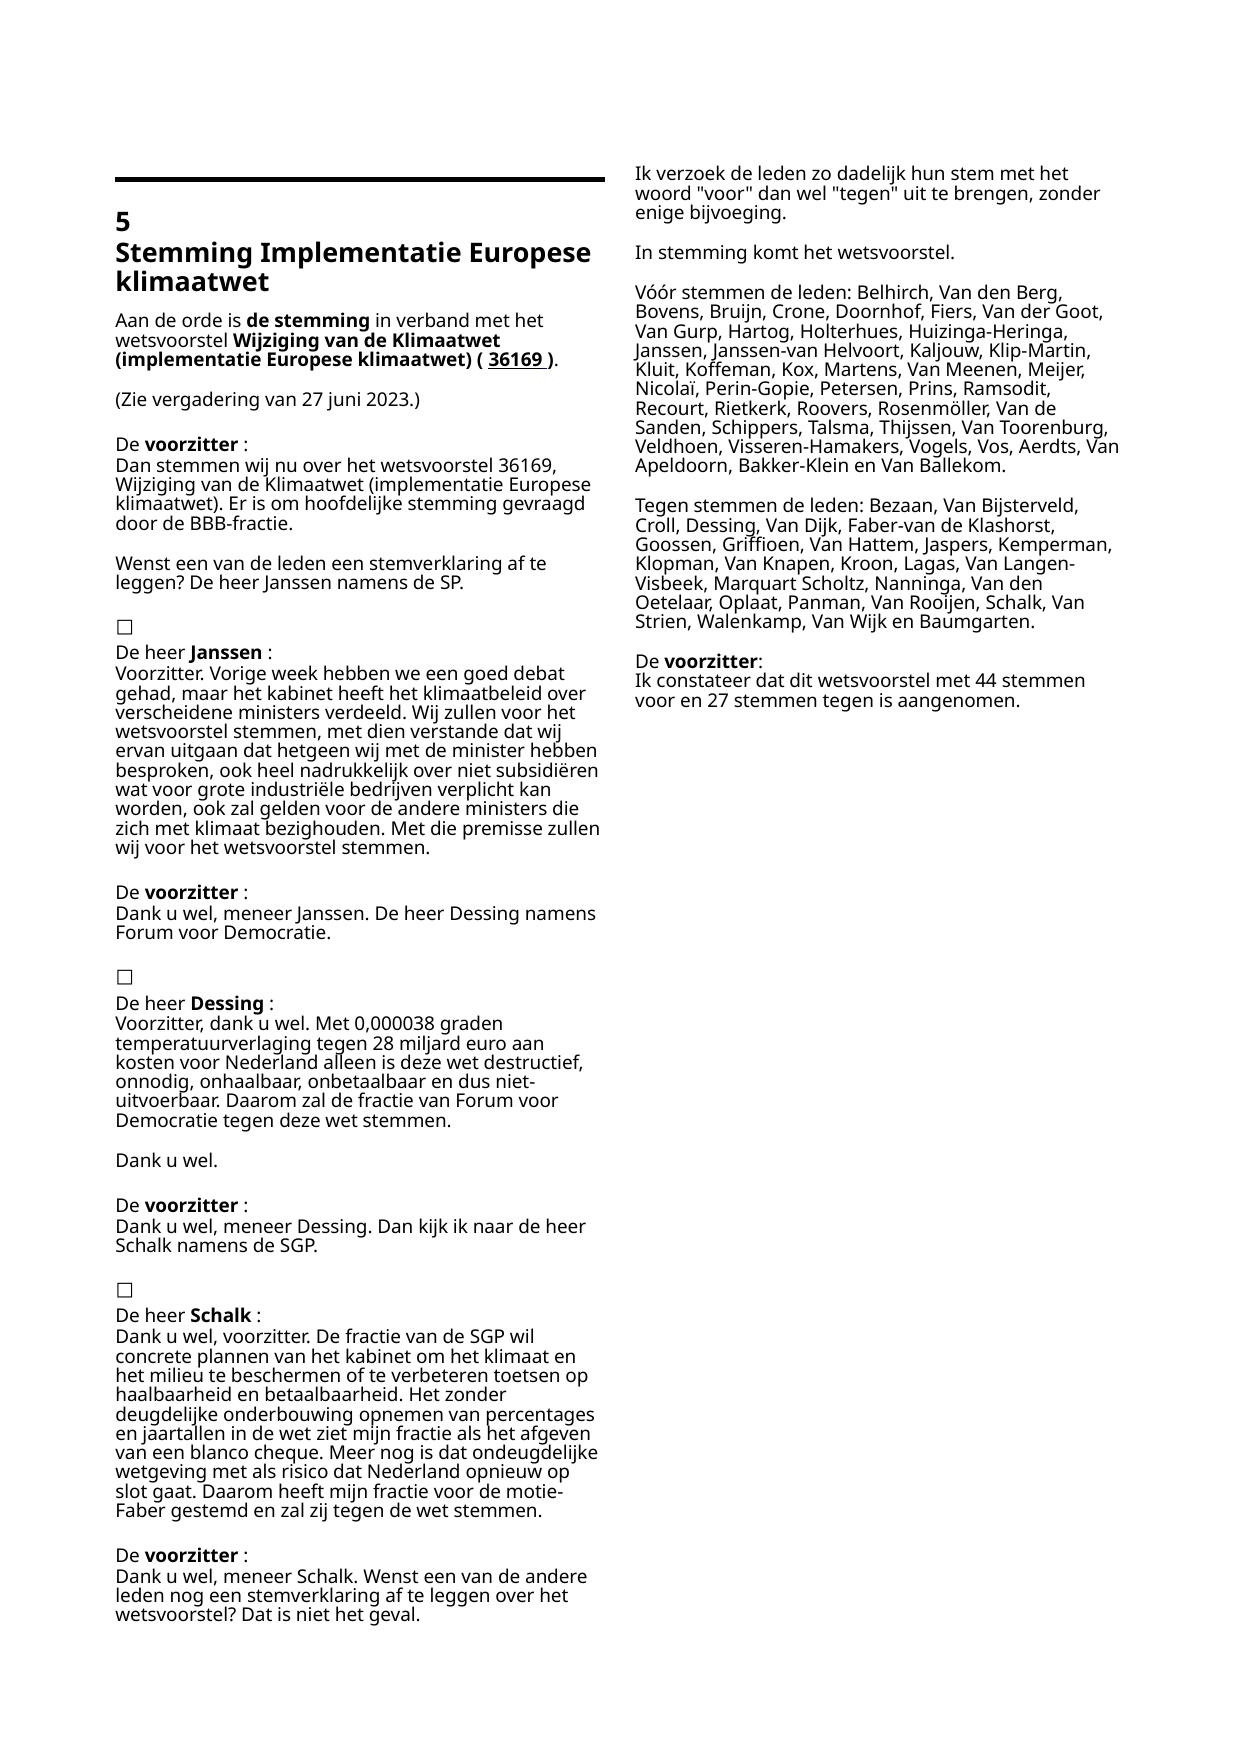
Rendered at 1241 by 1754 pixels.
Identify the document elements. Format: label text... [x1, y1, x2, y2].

text De heer Dessing : [115, 990, 605, 1015]
text Dan stemmen wij nu over het wetsvoorstel 36169, Wijziging van de Klimaatwet (implementatie Europese klimaatwet). Er is om hoofdelijke stemming gevraagd door de BBB-fractie. [115, 457, 605, 534]
text Dank u wel, meneer Janssen. De heer Dessing namens Forum voor Democratie. [115, 904, 605, 943]
text Ik verzoek de leden zo dadelijk hun stem met het woord "voor" dan wel "tegen" uit te brengen, zonder enige bijvoeging. [635, 165, 1125, 223]
text Stemming Implementatie Europese klimaatwet [115, 239, 605, 312]
text De voorzitter : [115, 879, 605, 904]
text Dank u wel, meneer Schalk. Wenst een van de andere leden nog een stemverklaring af te leggen over het wetsvoorstel? Dat is niet het geval. [115, 1568, 605, 1626]
text De heer Schalk : [115, 1303, 605, 1328]
text Dank u wel, voorzitter. De fractie van de SGP wil concrete plannen van het kabinet om het klimaat en het milieu te beschermen of te verbeteren toetsen op haalbaarheid en betaalbaarheid. Het zonder deugdelijke onderbouwing opnemen van percentages en jaartallen in de wet ziet mijn fractie als het afgeven van een blanco cheque. Meer nog is dat ondeugdelijke wetgeving met als risico dat Nederland opnieuw op slot gaat. Daarom heeft mijn fractie voor de motie-Faber gestemd en zal zij tegen de wet stemmen. [115, 1328, 605, 1521]
text (Zie vergadering van 27 juni 2023.) [115, 391, 605, 410]
text De voorzitter: [635, 653, 1125, 672]
text ⬜ [115, 964, 605, 990]
text Ik constateer dat dit wetsvoorstel met 44 stemmen voor en 27 stemmen tegen is aangenomen. [635, 672, 1125, 711]
text Wenst een van de leden een stemverklaring af te leggen? De heer Janssen namens de SP. [115, 554, 605, 593]
text 5 [115, 203, 605, 239]
text ⬜ [115, 1277, 605, 1303]
text De voorzitter : [115, 431, 605, 457]
text De voorzitter : [115, 1542, 605, 1568]
text Vóór stemmen de leden: Belhirch, Van den Berg, Bovens, Bruijn, Crone, Doornhof, Fiers, Van der Goot, Van Gurp, Hartog, Holterhues, Huizinga-Heringa, Janssen, Janssen-van Helvoort, Kaljouw, Klip-Martin, Kluit, Koffeman, Kox, Martens, Van Meenen, Meijer, Nicolaï, Perin-Gopie, Petersen, Prins, Ramsodit, Recourt, Rietkerk, Roovers, Rosenmöller, Van de Sanden, Schippers, Talsma, Thijssen, Van Toorenburg, Veldhoen, Visseren-Hamakers, Vogels, Vos, Aerdts, Van Apeldoorn, Bakker-Klein en Van Ballekom. [635, 284, 1125, 477]
text Voorzitter. Vorige week hebben we een goed debat gehad, maar het kabinet heeft het klimaatbeleid over verscheidene ministers verdeeld. Wij zullen voor het wetsvoorstel stemmen, met dien verstande dat wij ervan uitgaan dat hetgeen wij met de minister hebben besproken, ook heel nadrukkelijk over niet subsidiëren wat voor grote industriële bedrijven verplicht kan worden, ook zal gelden voor de andere ministers die zich met klimaat bezighouden. Met die premisse zullen wij voor het wetsvoorstel stemmen. [115, 665, 605, 858]
text ⬜ [115, 614, 605, 639]
text Dank u wel, meneer Dessing. Dan kijk ik naar de heer Schalk namens de SGP. [115, 1218, 605, 1256]
text Tegen stemmen de leden: Bezaan, Van Bijsterveld, Croll, Dessing, Van Dijk, Faber-van de Klashorst, Goossen, Griffioen, Van Hattem, Jaspers, Kemperman, Klopman, Van Knapen, Kroon, Lagas, Van Langen-Visbeek, Marquart Scholtz, Nanninga, Van den Oetelaar, Oplaat, Panman, Van Rooijen, Schalk, Van Strien, Walenkamp, Van Wijk en Baumgarten. [635, 497, 1125, 632]
text Dank u wel. [115, 1152, 605, 1171]
text Aan de orde is de stemming in verband met het wetsvoorstel Wijziging van de Klimaatwet (implementatie Europese klimaatwet) ( 36169 ). [115, 312, 605, 370]
text De heer Janssen : [115, 639, 605, 665]
text De voorzitter : [115, 1192, 605, 1218]
text Voorzitter, dank u wel. Met 0,000038 graden temperatuurverlaging tegen 28 miljard euro aan kosten voor Nederland alleen is deze wet destructief, onnodig, onhaalbaar, onbetaalbaar en dus niet-uitvoerbaar. Daarom zal de fractie van Forum voor Democratie tegen deze wet stemmen. [115, 1015, 605, 1131]
text In stemming komt het wetsvoorstel. [635, 244, 1125, 263]
